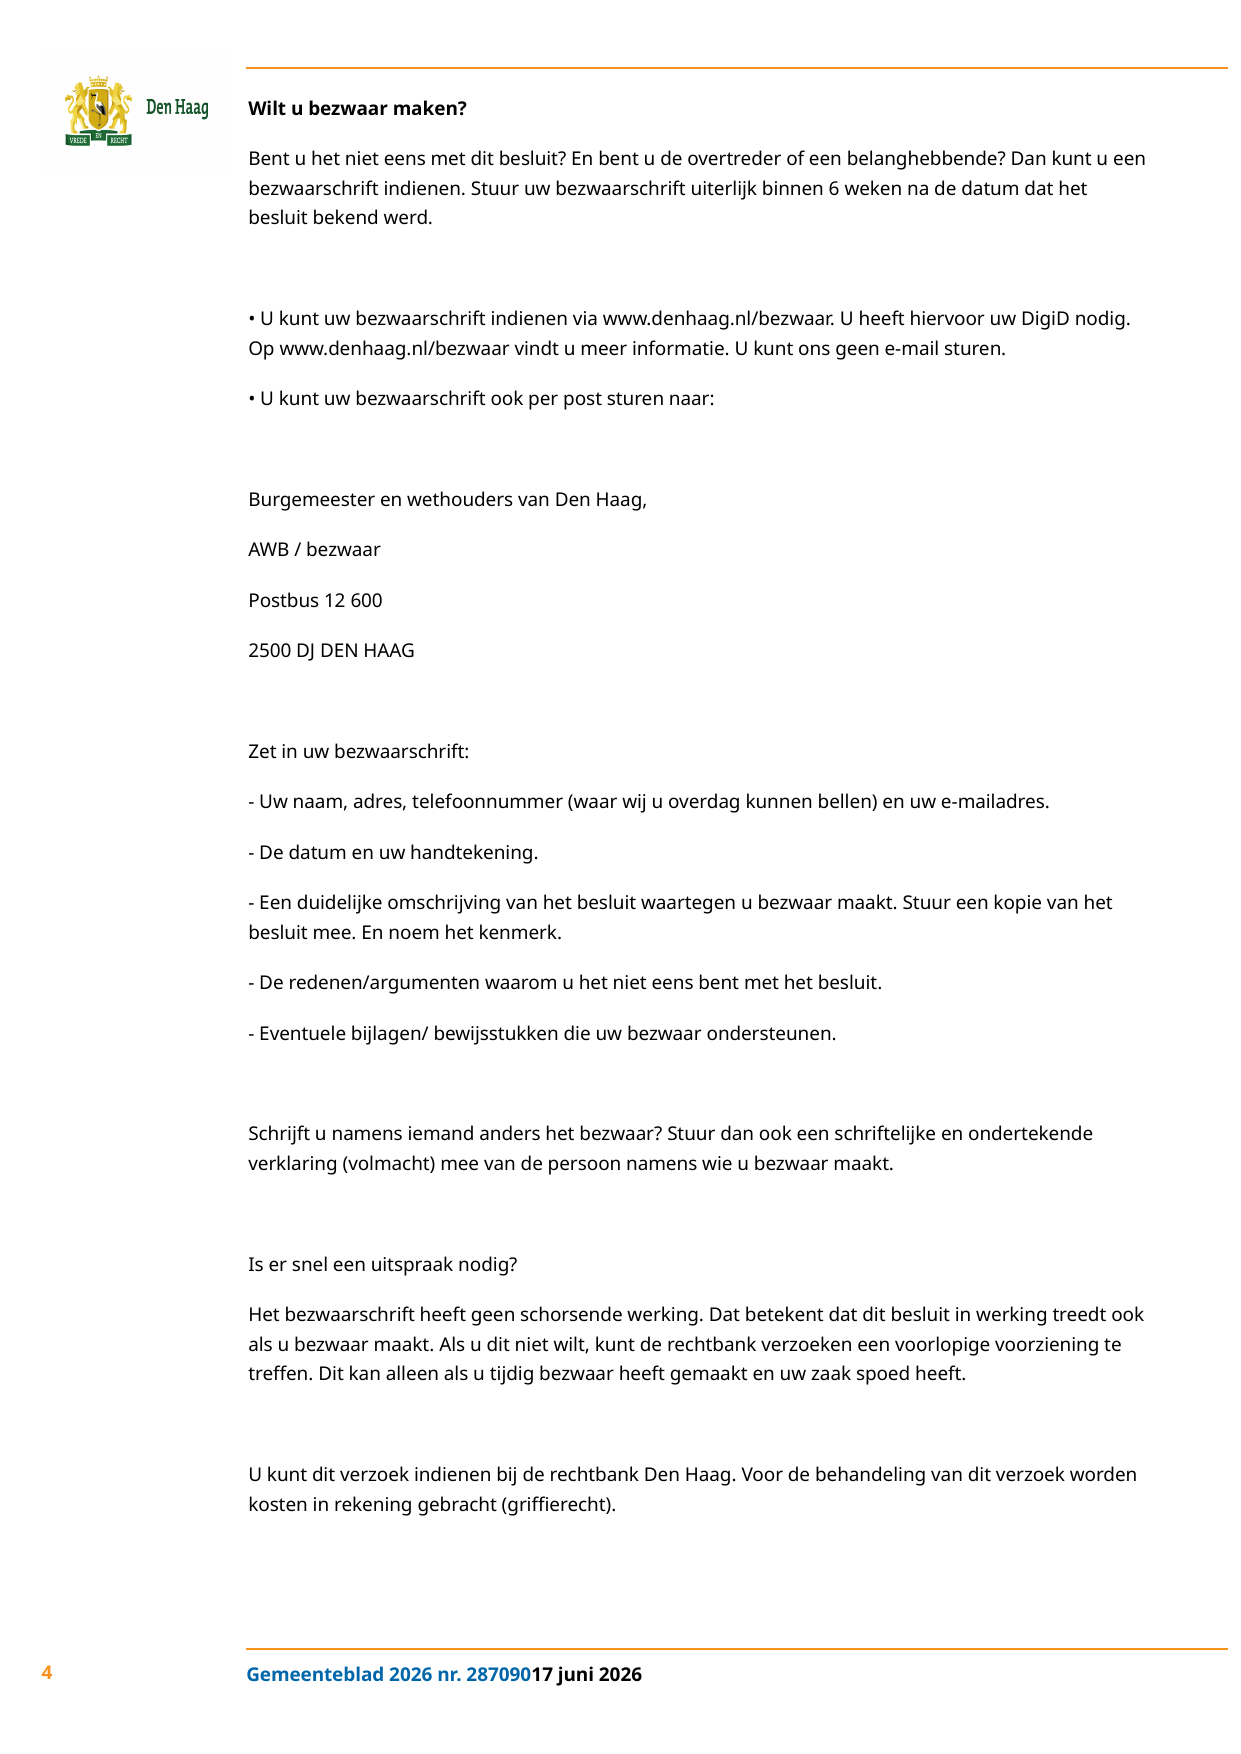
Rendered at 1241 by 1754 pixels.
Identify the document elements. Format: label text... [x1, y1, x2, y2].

text - De datum en uw handtekening. [248, 839, 1152, 865]
text • U kunt uw bezwaarschrift ook per post sturen naar: [248, 385, 1152, 411]
text Burgemeester en wethouders van Den Haag, [248, 486, 1152, 512]
text - Uw naam, adres, telefoonnummer (waar wij u overdag kunnen bellen) en uw e-mailadres. [248, 788, 1152, 814]
text Bent u het niet eens met dit besluit? En bent u de overtreder of een belanghebbende? Dan kunt u een bezwaarschrift indienen. Stuur uw bezwaarschrift uiterlijk binnen 6 weken na de datum dat het besluit bekend werd. [248, 145, 1152, 230]
text Wilt u bezwaar maken? [248, 95, 1152, 121]
text - Eventuele bijlagen/ bewijsstukken die uw bezwaar ondersteunen. [248, 1020, 1152, 1046]
text U kunt dit verzoek indienen bij de rechtbank Den Haag. Voor de behandeling van dit verzoek worden kosten in rekening gebracht (griffierecht). [248, 1461, 1152, 1517]
text Is er snel een uitspraak nodig? [248, 1251, 1152, 1277]
text - Een duidelijke omschrijving van het besluit waartegen u bezwaar maakt. Stuur een kopie van het besluit mee. En noem het kenmerk. [248, 889, 1152, 945]
text • U kunt uw bezwaarschrift indienen via www.denhaag.nl/bezwaar. U heeft hiervoor uw DigiD nodig. Op www.denhaag.nl/bezwaar vindt u meer informatie. U kunt ons geen e-mail sturen. [248, 305, 1152, 361]
text Het bezwaarschrift heeft geen schorsende werking. Dat betekent dat dit besluit in werking treedt ook als u bezwaar maakt. Als u dit niet wilt, kunt de rechtbank verzoeken een voorlopige voorziening te treffen. Dit kan alleen als u tijdig bezwaar heeft gemaakt en uw zaak spoed heeft. [248, 1301, 1152, 1386]
text AWB / bezwaar [248, 536, 1152, 562]
text Postbus 12 600 [248, 587, 1152, 613]
picture [41, 47, 231, 172]
text - De redenen/argumenten waarom u het niet eens bent met het besluit. [248, 969, 1152, 995]
text 2500 DJ DEN HAAG [248, 637, 1152, 663]
text Zet in uw bezwaarschrift: [248, 738, 1152, 764]
text Schrijft u namens iemand anders het bezwaar? Stuur dan ook een schriftelijke en ondertekende verklaring (volmacht) mee van de persoon namens wie u bezwaar maakt. [248, 1121, 1152, 1176]
